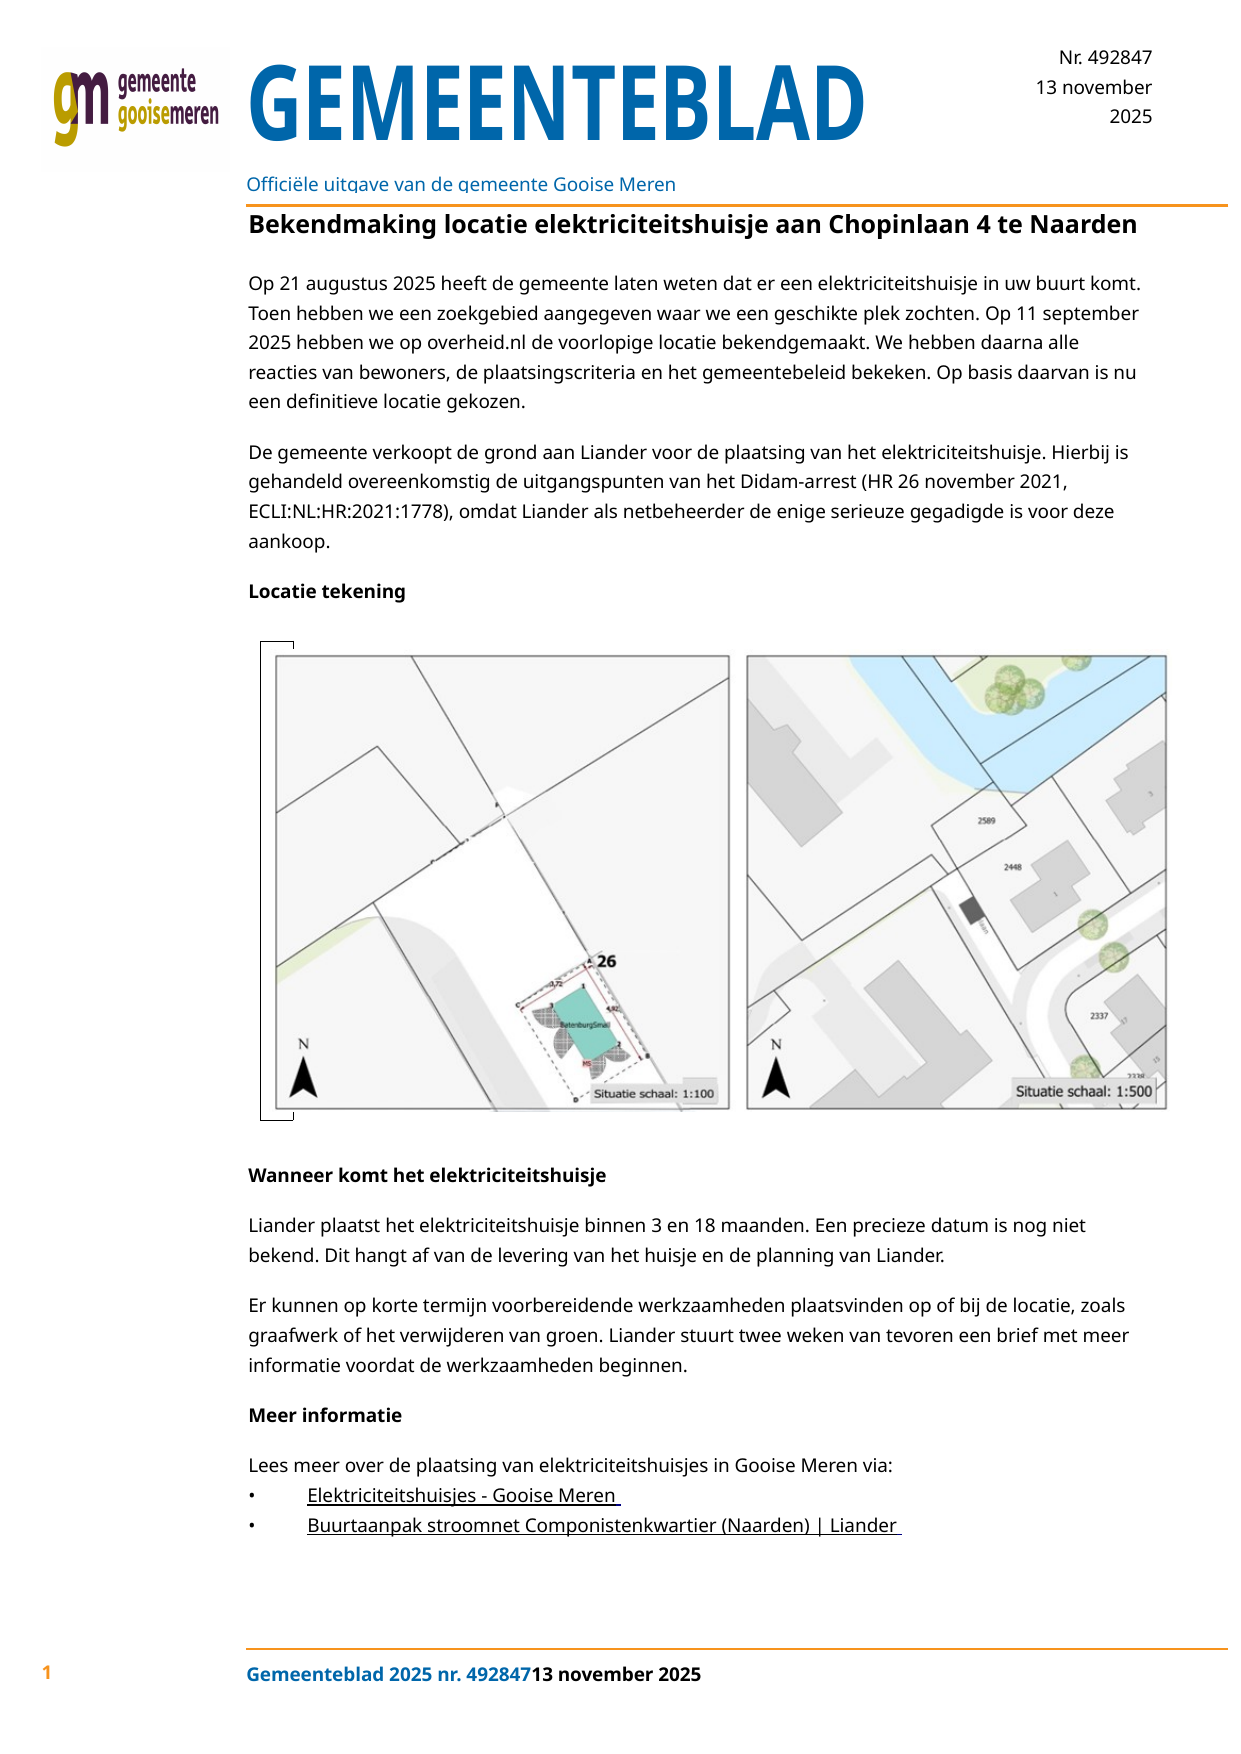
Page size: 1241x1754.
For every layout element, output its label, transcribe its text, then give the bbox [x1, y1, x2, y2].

list Buurtaanpak stroomnet Componistenkwartier (Naarden) | Liander [248, 1512, 1152, 1538]
text Lees meer over de plaatsing van elektriciteitshuisjes in Gooise Meren via: [248, 1453, 1152, 1478]
picture [41, 47, 231, 172]
picture [268, 649, 1173, 1112]
text Locatie tekening [248, 578, 1152, 604]
text Liander plaatst het elektriciteitshuisje binnen 3 en 18 maanden. Een precieze datum is nog niet bekend. Dit hangt af van de levering van het huisje en de planning van Liander. [248, 1213, 1152, 1268]
text Er kunnen op korte termijn voorbereidende werkzaamheden plaatsvinden op of bij de locatie, zoals graafwerk of het verwijderen van groen. Liander stuurt twee weken van tevoren een brief met meer informatie voordat de werkzaamheden beginnen. [248, 1293, 1152, 1378]
text Op 21 augustus 2025 heeft de gemeente laten weten dat er een elektriciteitshuisje in uw buurt komt. Toen hebben we een zoekgebied aangegeven waar we een geschikte plek zochten. Op 11 september 2025 hebben we op overheid.nl de voorlopige locatie bekendgemaakt. We hebben daarna alle reacties van bewoners, de plaatsingscriteria en het gemeentebeleid bekeken. Op basis daarvan is nu een definitieve locatie gekozen. [248, 270, 1152, 414]
text Meer informatie [248, 1402, 1152, 1428]
list Elektriciteitshuisjes - Gooise Meren [248, 1482, 1152, 1508]
text De gemeente verkoopt de grond aan Liander voor de plaatsing van het elektriciteitshuisje. Hierbij is gehandeld overeenkomstig de uitgangspunten van het Didam-arrest (HR 26 november 2021, ECLI:NL:HR:2021:1778), omdat Liander als netbeheerder de enige serieuze gegadigde is voor deze aankoop. [248, 439, 1152, 553]
text Wanneer komt het elektriciteitshuisje [248, 1162, 1152, 1188]
text Bekendmaking locatie elektriciteitshuisje aan Chopinlaan 4 te Naarden [248, 207, 1152, 241]
